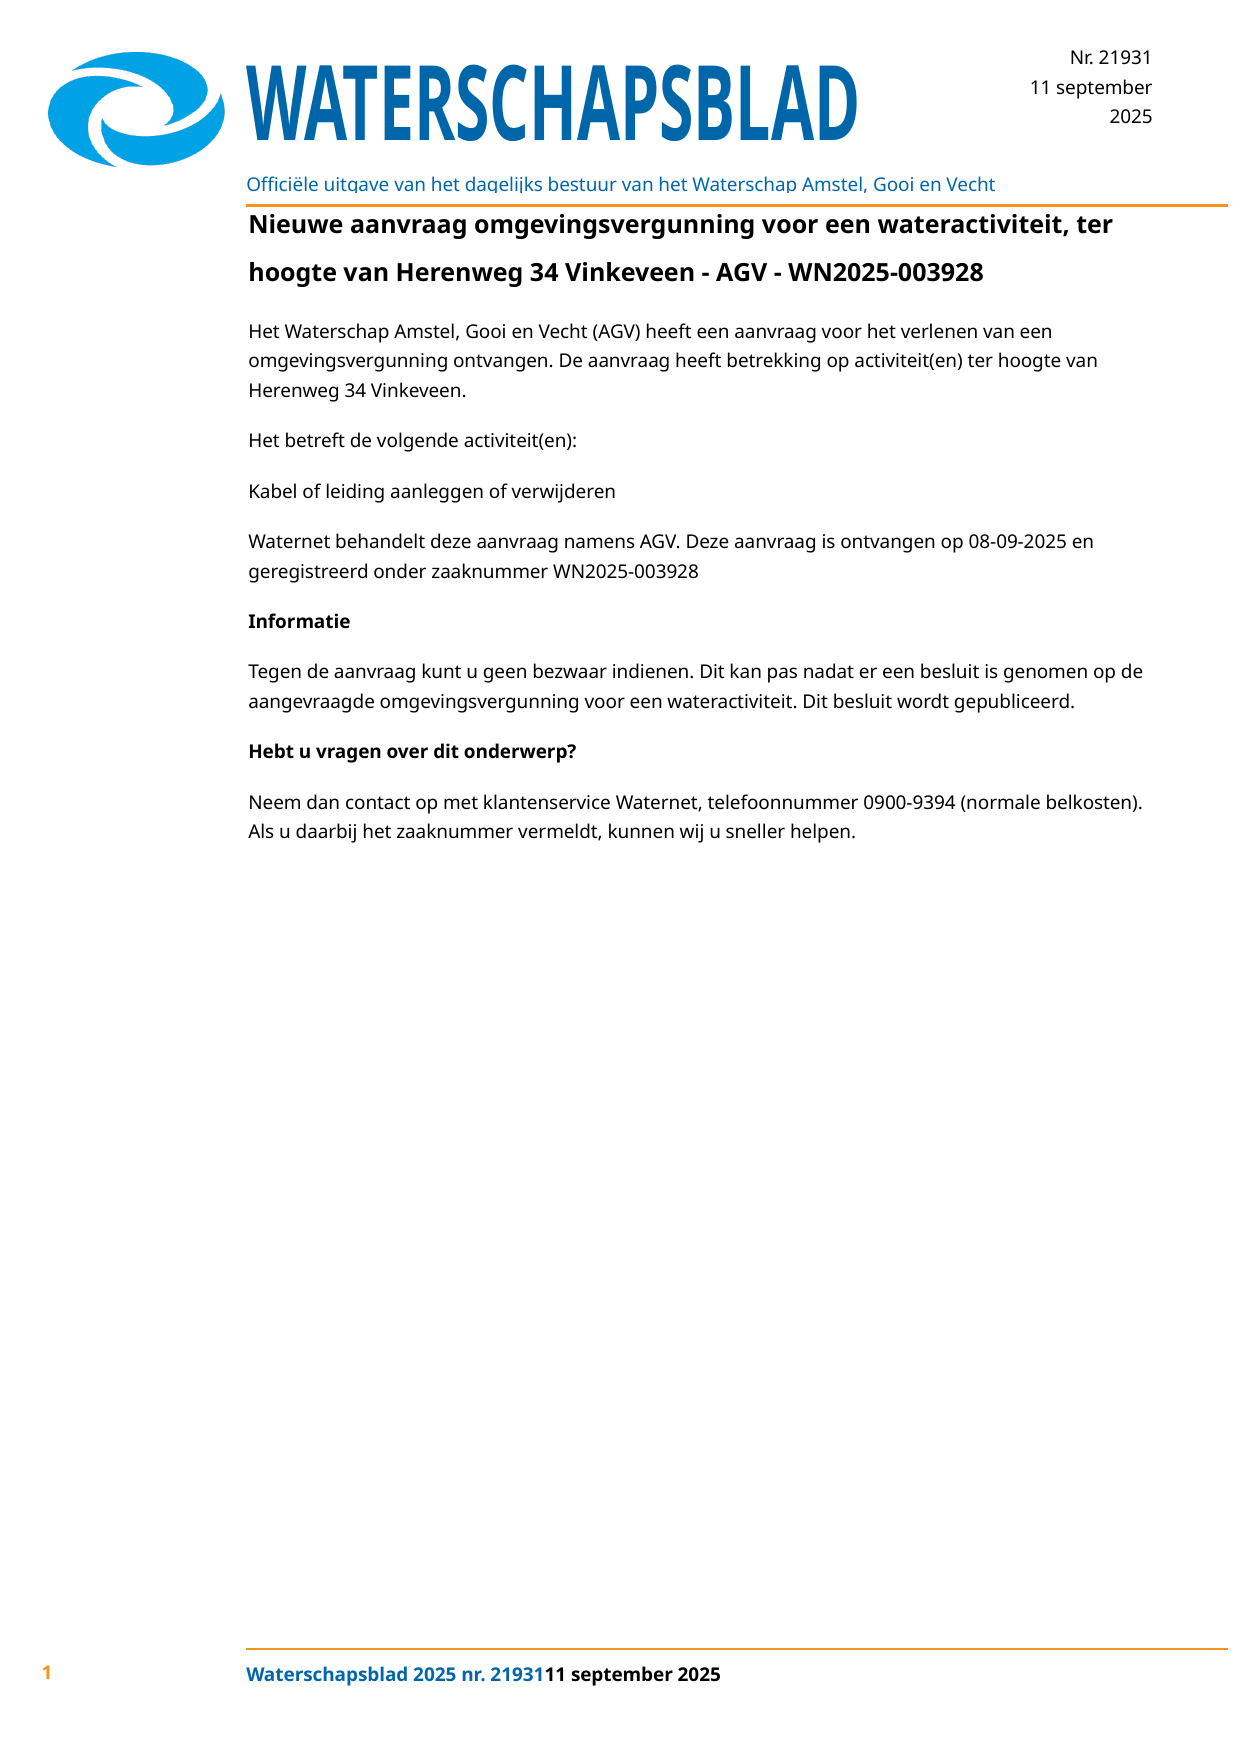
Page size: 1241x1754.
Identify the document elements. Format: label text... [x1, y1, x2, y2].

text Kabel of leiding aanleggen of verwijderen [248, 478, 1152, 504]
text Tegen de aanvraag kunt u geen bezwaar indienen. Dit kan pas nadat er een besluit is genomen op de aangevraagde omgevingsvergunning voor een wateractiviteit. Dit besluit wordt gepubliceerd. [248, 659, 1152, 714]
picture [41, 47, 231, 172]
text Hebt u vragen over dit onderwerp? [248, 739, 1152, 764]
text Het betreft de volgende activiteit(en): [248, 427, 1152, 453]
text Waternet behandelt deze aanvraag namens AGV. Deze aanvraag is ontvangen op 08-09-2025 en geregistreerd onder zaaknummer WN2025-003928 [248, 528, 1152, 584]
text Het Waterschap Amstel, Gooi en Vecht (AGV) heeft een aanvraag voor het verlenen van een omgevingsvergunning ontvangen. De aanvraag heeft betrekking op activiteit(en) ter hoogte van Herenweg 34 Vinkeveen. [248, 318, 1152, 403]
text Nieuwe aanvraag omgevingsvergunning voor een wateractiviteit, ter hoogte van Herenweg 34 Vinkeveen - AGV - WN2025-003928 [248, 207, 1152, 288]
text Informatie [248, 608, 1152, 634]
text Neem dan contact op met klantenservice Waternet, telefoonnummer 0900-9394 (normale belkosten). Als u daarbij het zaaknummer vermeldt, kunnen wij u sneller helpen. [248, 789, 1152, 844]
